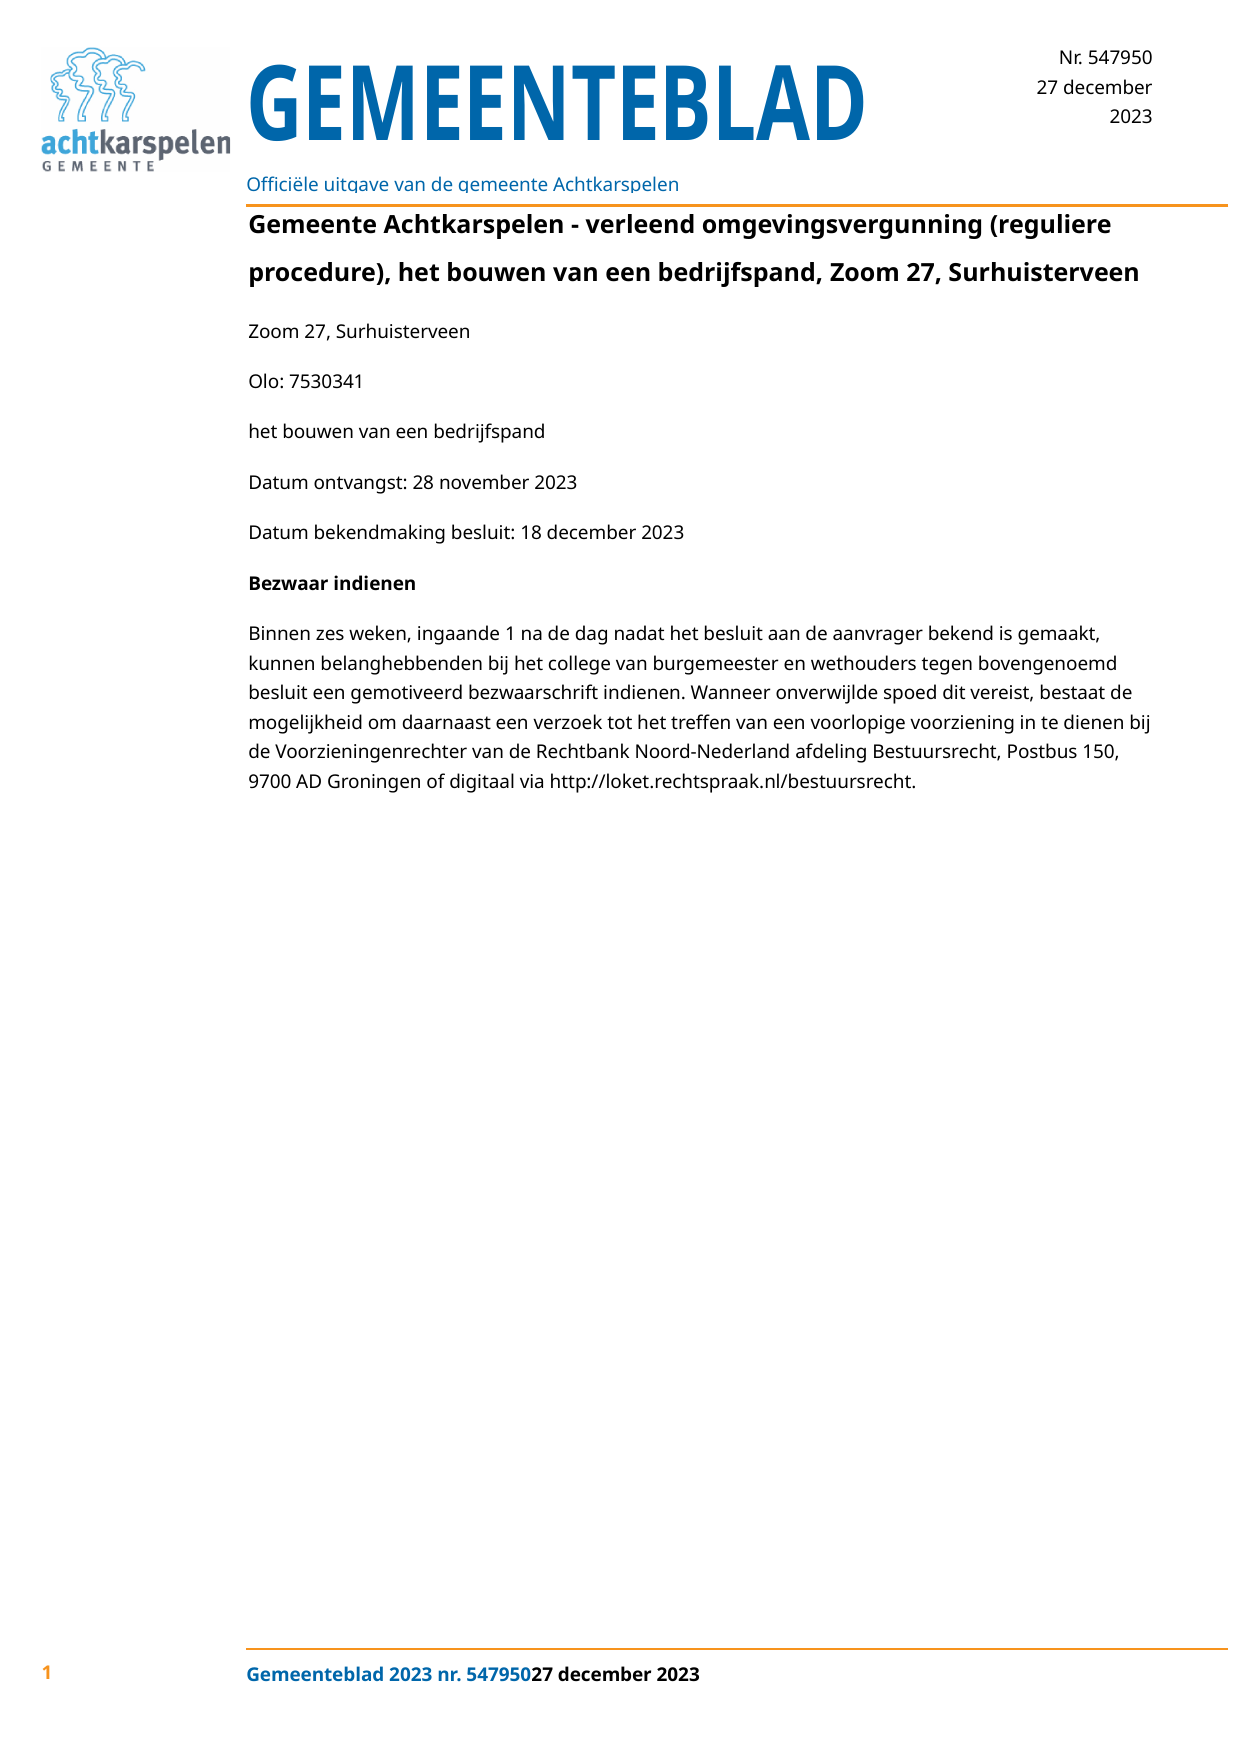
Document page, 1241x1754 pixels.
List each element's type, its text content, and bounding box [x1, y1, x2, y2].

text Datum ontvangst: 28 november 2023 [248, 469, 1152, 495]
text Datum bekendmaking besluit: 18 december 2023 [248, 519, 1152, 545]
text Gemeente Achtkarspelen - verleend omgevingsvergunning (reguliere procedure), het bouwen van een bedrijfspand, Zoom 27, Surhuisterveen [248, 207, 1152, 288]
text Olo: 7530341 [248, 368, 1152, 394]
text Zoom 27, Surhuisterveen [248, 318, 1152, 344]
picture [41, 47, 231, 172]
text het bouwen van een bedrijfspand [248, 419, 1152, 444]
text Bezwaar indienen [248, 570, 1152, 596]
text Binnen zes weken, ingaande 1 na de dag nadat het besluit aan de aanvrager bekend is gemaakt, kunnen belanghebbenden bij het college van burgemeester en wethouders tegen bovengenoemd besluit een gemotiveerd bezwaarschrift indienen. Wanneer onverwijlde spoed dit vereist, bestaat de mogelijkheid om daarnaast een verzoek tot het treffen van een voorlopige voorziening in te dienen bij de Voorzieningenrechter van de Rechtbank Noord-Nederland afdeling Bestuursrecht, Postbus 150, 9700 AD Groningen of digitaal via http://loket.rechtspraak.nl/bestuursrecht. [248, 620, 1152, 794]
